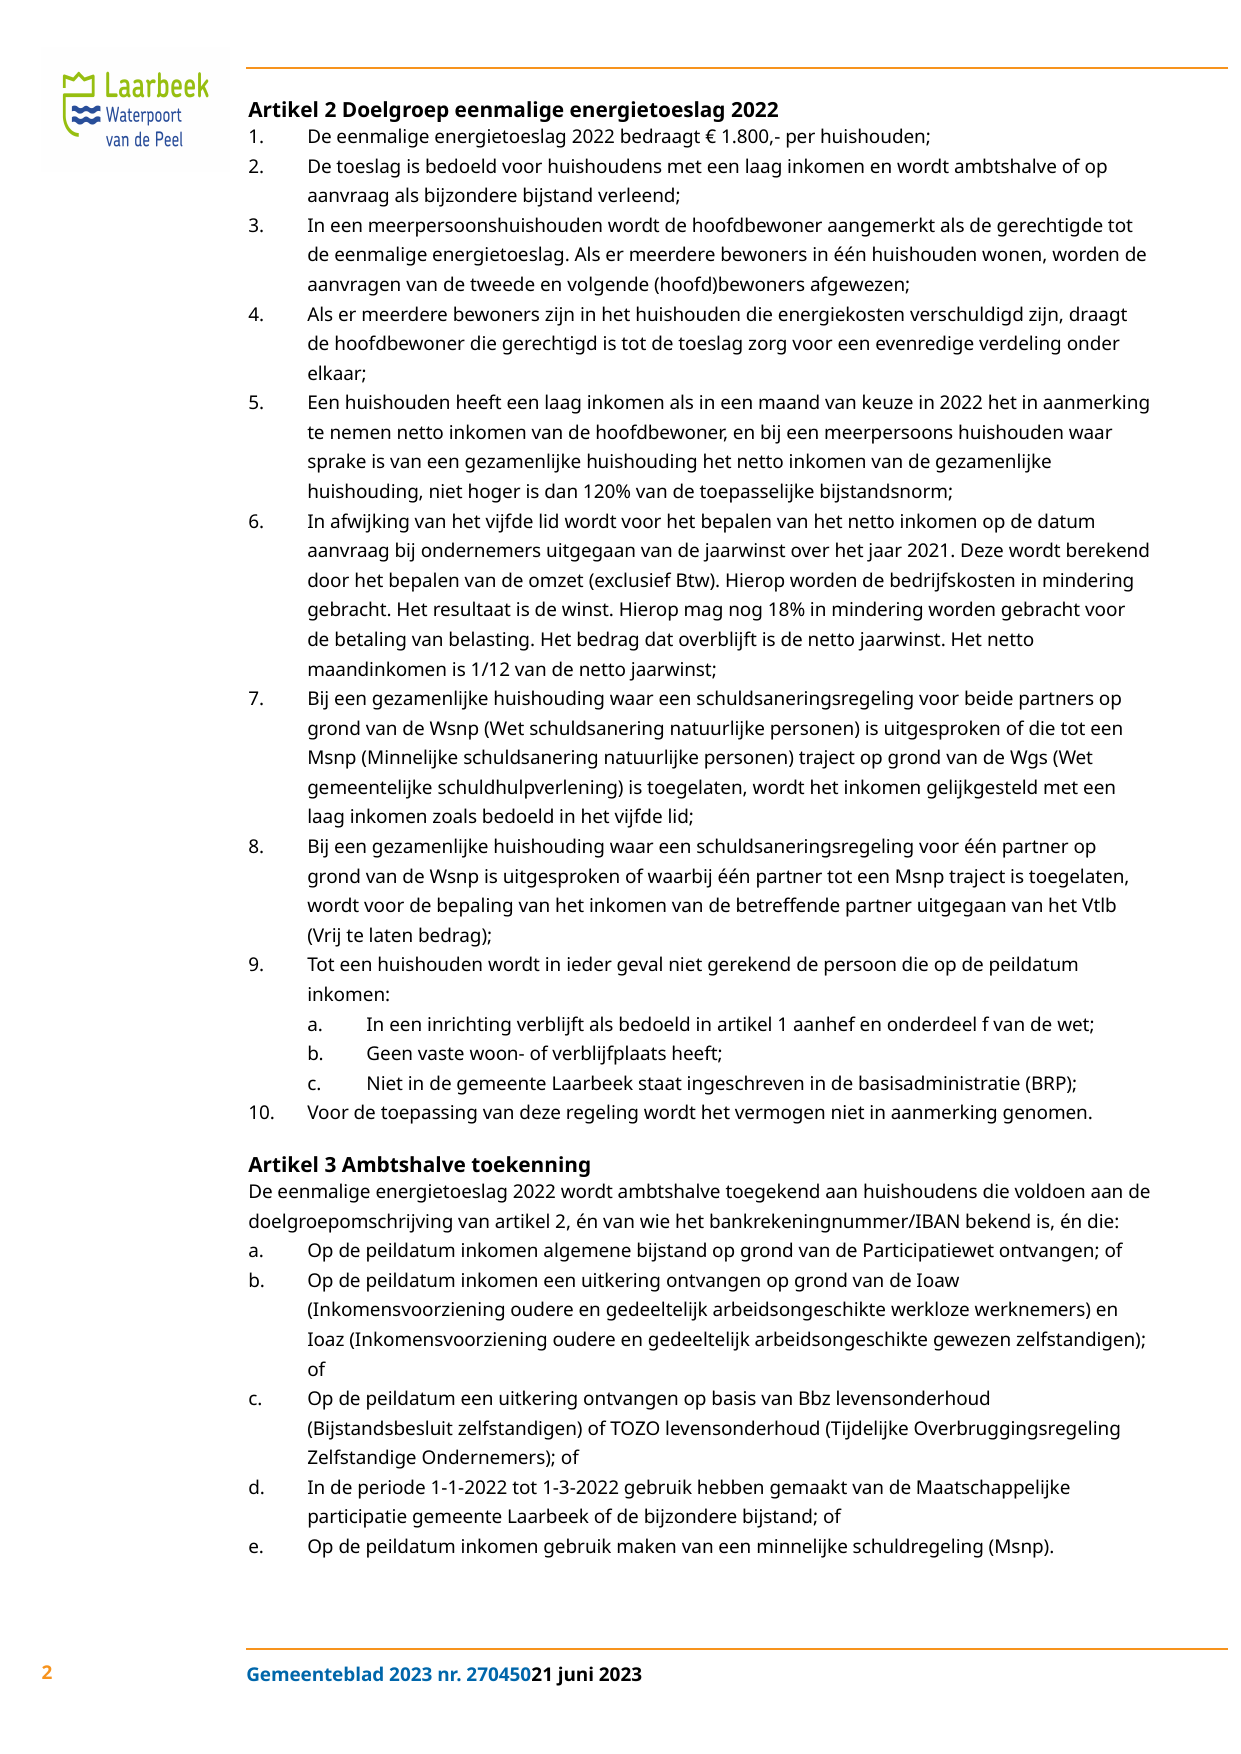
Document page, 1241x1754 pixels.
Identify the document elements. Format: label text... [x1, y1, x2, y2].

list De eenmalige energietoeslag 2022 bedraagt € 1.800,- per huishouden; [248, 123, 1152, 149]
list Op de peildatum inkomen een uitkering ontvangen op grond van de Ioaw (Inkomensvoorziening oudere en gedeeltelijk arbeidsongeschikte werkloze werknemers) en Ioaz (Inkomensvoorziening oudere en gedeeltelijk arbeidsongeschikte gewezen zelfstandigen); of [248, 1267, 1152, 1382]
text De eenmalige energietoeslag 2022 wordt ambtshalve toegekend aan huishoudens die voldoen aan de doelgroepomschrijving van artikel 2, én van wie het bankrekeningnummer/IBAN bekend is, én die: [248, 1178, 1152, 1234]
list Bij een gezamenlijke huishouding waar een schuldsaneringsregeling voor beide partners op grond van de Wsnp (Wet schuldsanering natuurlijke personen) is uitgesproken of die tot een Msnp (Minnelijke schuldsanering natuurlijke personen) traject op grond van de Wgs (Wet gemeentelijke schuldhulpverlening) is toegelaten, wordt het inkomen gelijkgesteld met een laag inkomen zoals bedoeld in het vijfde lid; [248, 685, 1152, 829]
list De toeslag is bedoeld voor huishoudens met een laag inkomen en wordt ambtshalve of op aanvraag als bijzondere bijstand verleend; [248, 153, 1152, 208]
list Voor de toepassing van deze regeling wordt het vermogen niet in aanmerking genomen. [248, 1099, 1152, 1125]
list Niet in de gemeente Laarbeek staat ingeschreven in de basisadministratie (BRP); [307, 1070, 1152, 1096]
list In afwijking van het vijfde lid wordt voor het bepalen van het netto inkomen op de datum aanvraag bij ondernemers uitgegaan van de jaarwinst over het jaar 2021. Deze wordt berekend door het bepalen van de omzet (exclusief Btw). Hierop worden de bedrijfskosten in mindering gebracht. Het resultaat is de winst. Hierop mag nog 18% in mindering worden gebracht voor de betaling van belasting. Het bedrag dat overblijft is de netto jaarwinst. Het netto maandinkomen is 1/12 van de netto jaarwinst; [248, 508, 1152, 681]
list Tot een huishouden wordt in ieder geval niet gerekend de persoon die op de peildatum inkomen: [248, 952, 1152, 1007]
list Op de peildatum inkomen gebruik maken van een minnelijke schuldregeling (Msnp). [248, 1533, 1152, 1559]
picture [41, 47, 231, 172]
list (Bijstandsbesluit zelfstandigen) of TOZO levensonderhoud (Tijdelijke Overbruggingsregeling Zelfstandige Ondernemers); of [248, 1415, 1152, 1470]
list In de periode 1-1-2022 tot 1-3-2022 gebruik hebben gemaakt van de Maatschappelijke participatie gemeente Laarbeek of de bijzondere bijstand; of [248, 1474, 1152, 1529]
list Een huishouden heeft een laag inkomen als in een maand van keuze in 2022 het in aanmerking te nemen netto inkomen van de hoofdbewoner, en bij een meerpersoons huishouden waar sprake is van een gezamenlijke huishouding het netto inkomen van de gezamenlijke huishouding, niet hoger is dan 120% van de toepasselijke bijstandsnorm; [248, 389, 1152, 504]
text Artikel 2 Doelgroep eenmalige energietoeslag 2022 [248, 95, 1152, 123]
text Artikel 3 Ambtshalve toekenning [248, 1150, 1152, 1178]
list Op de peildatum een uitkering ontvangen op basis van Bbz levensonderhoud [248, 1385, 1152, 1411]
list Op de peildatum inkomen algemene bijstand op grond van de Participatiewet ontvangen; of [248, 1237, 1152, 1263]
list In een inrichting verblijft als bedoeld in artikel 1 aanhef en onderdeel f van de wet; [307, 1011, 1152, 1036]
list Geen vaste woon- of verblijfplaats heeft; [307, 1040, 1152, 1066]
list In een meerpersoonshuishouden wordt de hoofdbewoner aangemerkt als de gerechtigde tot de eenmalige energietoeslag. Als er meerdere bewoners in één huishouden wonen, worden de aanvragen van de tweede en volgende (hoofd)bewoners afgewezen; [248, 212, 1152, 297]
list Als er meerdere bewoners zijn in het huishouden die energiekosten verschuldigd zijn, draagt de hoofdbewoner die gerechtigd is tot de toeslag zorg voor een evenredige verdeling onder elkaar; [248, 301, 1152, 386]
list Bij een gezamenlijke huishouding waar een schuldsaneringsregeling voor één partner op grond van de Wsnp is uitgesproken of waarbij één partner tot een Msnp traject is toegelaten, wordt voor de bepaling van het inkomen van de betreffende partner uitgegaan van het Vtlb (Vrij te laten bedrag); [248, 833, 1152, 948]
